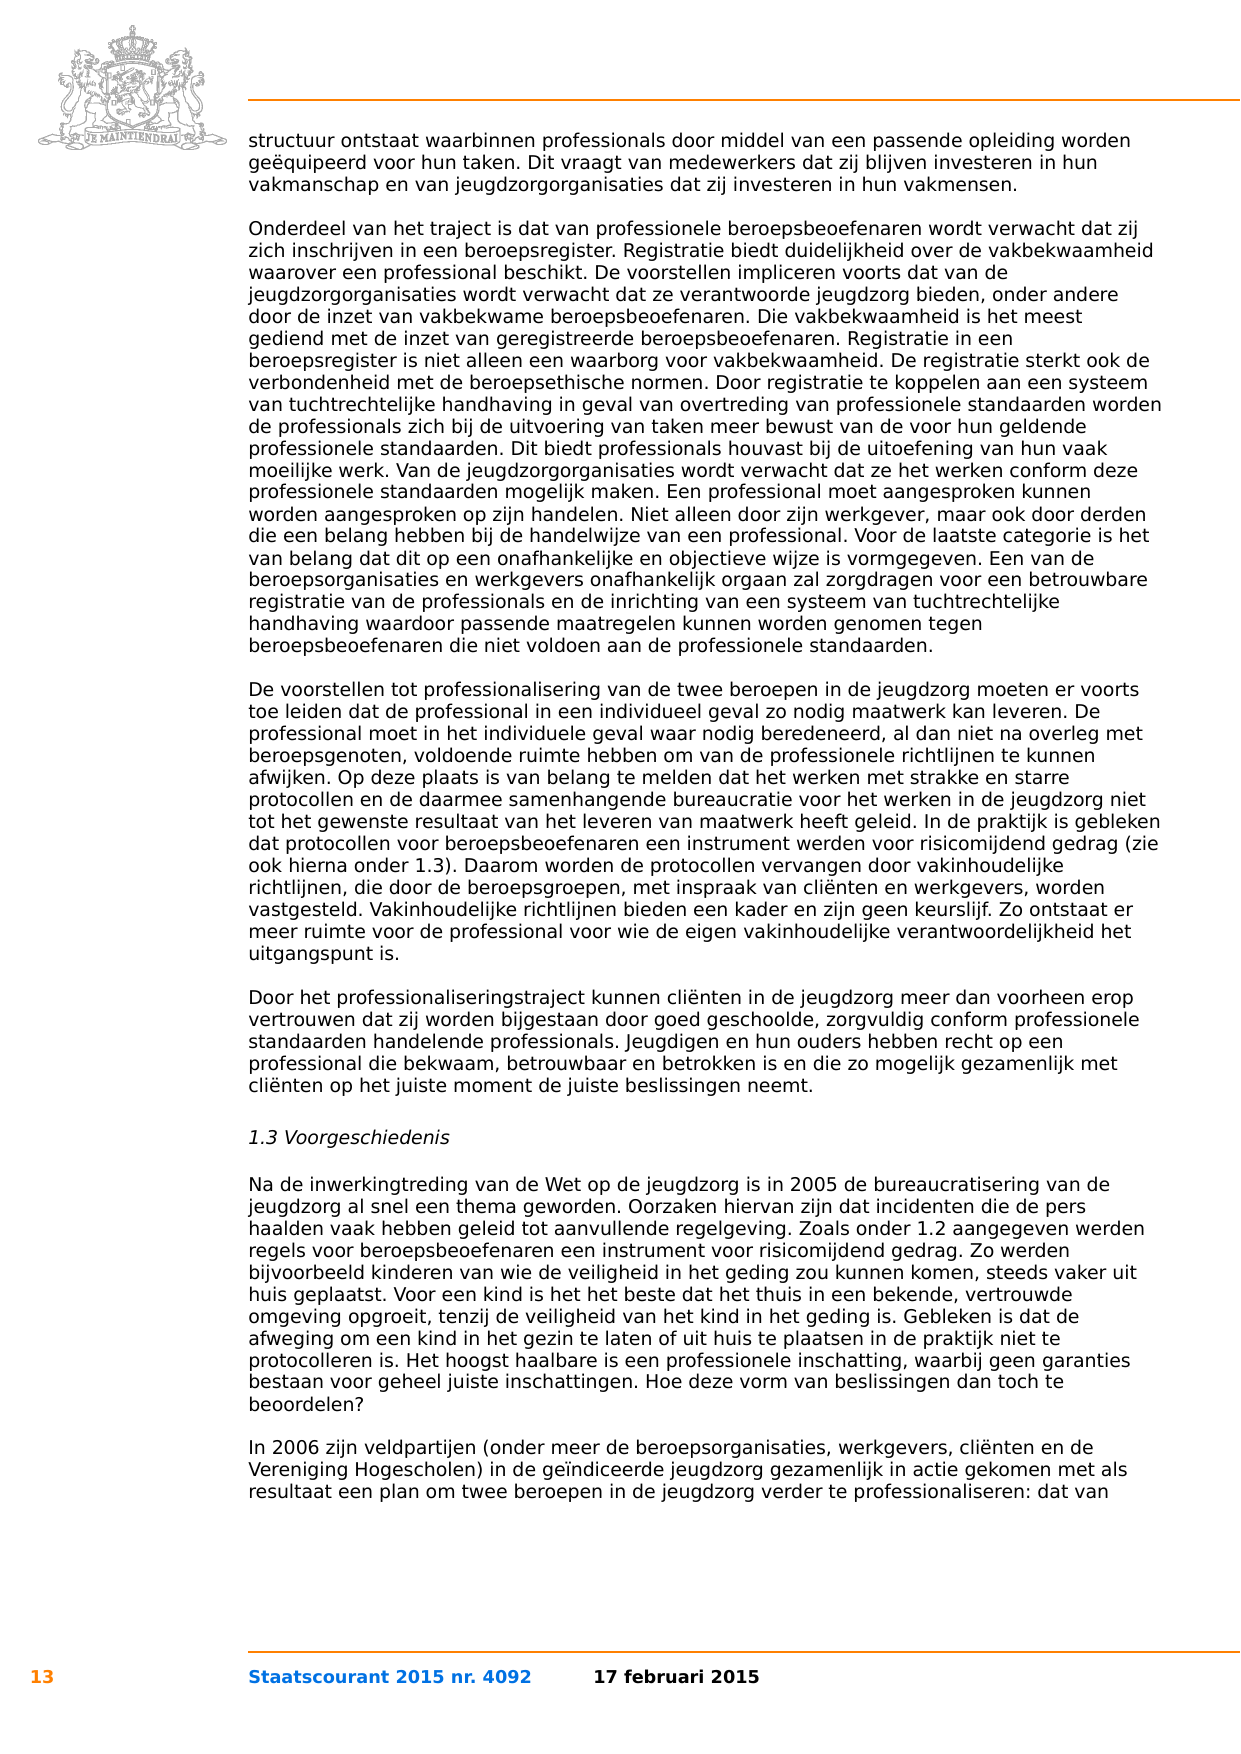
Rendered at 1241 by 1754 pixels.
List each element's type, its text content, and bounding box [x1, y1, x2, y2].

text structuur ontstaat waarbinnen professionals door middel van een passende opleiding worden geëquipeerd voor hun taken. Dit vraagt van medewerkers dat zij blijven investeren in hun vakmanschap en van jeugdzorgorganisaties dat zij investeren in hun vakmensen. [248, 130, 1163, 196]
subtitle 1.3 Voorgeschiedenis [248, 1127, 1163, 1149]
text De voorstellen tot professionalisering van de twee beroepen in de jeugdzorg moeten er voorts toe leiden dat de professional in een individueel geval zo nodig maatwerk kan leveren. De professional moet in het individuele geval waar nodig beredeneerd, al dan niet na overleg met beroepsgenoten, voldoende ruimte hebben om van de professionele richtlijnen te kunnen afwijken. Op deze plaats is van belang te melden dat het werken met strakke en starre protocollen en de daarmee samenhangende bureaucratie voor het werken in de jeugdzorg niet tot het gewenste resultaat van het leveren van maatwerk heeft geleid. In de praktijk is gebleken dat protocollen voor beroepsbeoefenaren een instrument werden voor risicomijdend gedrag (zie ook hierna onder 1.3). Daarom worden de protocollen vervangen door vakinhoudelijke richtlijnen, die door de beroepsgroepen, met inspraak van cliënten en werkgevers, worden vastgesteld. Vakinhoudelijke richtlijnen bieden een kader en zijn geen keurslijf. Zo ontstaat er meer ruimte voor de professional voor wie de eigen vakinhoudelijke verantwoordelijkheid het uitgangspunt is. [248, 679, 1163, 965]
picture [38, 25, 227, 150]
text Onderdeel van het traject is dat van professionele beroepsbeoefenaren wordt verwacht dat zij zich inschrijven in een beroepsregister. Registratie biedt duidelijkheid over de vakbekwaamheid waarover een professional beschikt. De voorstellen impliceren voorts dat van de jeugdzorgorganisaties wordt verwacht dat ze verantwoorde jeugdzorg bieden, onder andere door de inzet van vakbekwame beroepsbeoefenaren. Die vakbekwaamheid is het meest gediend met de inzet van geregistreerde beroepsbeoefenaren. Registratie in een beroepsregister is niet alleen een waarborg voor vakbekwaamheid. De registratie sterkt ook de verbondenheid met de beroepsethische normen. Door registratie te koppelen aan een systeem van tuchtrechtelijke handhaving in geval van overtreding van professionele standaarden worden de professionals zich bij de uitvoering van taken meer bewust van de voor hun geldende professionele standaarden. Dit biedt professionals houvast bij de uitoefening van hun vaak moeilijke werk. Van de jeugdzorgorganisaties wordt verwacht dat ze het werken conform deze professionele standaarden mogelijk maken. Een professional moet aangesproken kunnen worden aangesproken op zijn handelen. Niet alleen door zijn werkgever, maar ook door derden die een belang hebben bij de handelwijze van een professional. Voor de laatste categorie is het van belang dat dit op een onafhankelijke en objectieve wijze is vormgegeven. Een van de beroepsorganisaties en werkgevers onafhankelijk orgaan zal zorgdragen voor een betrouwbare registratie van de professionals en de inrichting van een systeem van tuchtrechtelijke handhaving waardoor passende maatregelen kunnen worden genomen tegen beroepsbeoefenaren die niet voldoen aan de professionele standaarden. [248, 218, 1163, 657]
text Door het professionaliseringstraject kunnen cliënten in de jeugdzorg meer dan voorheen erop vertrouwen dat zij worden bijgestaan door goed geschoolde, zorgvuldig conform professionele standaarden handelende professionals. Jeugdigen en hun ouders hebben recht op een professional die bekwaam, betrouwbaar en betrokken is en die zo mogelijk gezamenlijk met cliënten op het juiste moment de juiste beslissingen neemt. [248, 987, 1163, 1097]
text In 2006 zijn veldpartijen (onder meer de beroepsorganisaties, werkgevers, cliënten en de Vereniging Hogescholen) in de geïndiceerde jeugdzorg gezamenlijk in actie gekomen met als resultaat een plan om twee beroepen in de jeugdzorg verder te professionaliseren: dat van [248, 1437, 1163, 1503]
text Na de inwerkingtreding van de Wet op de jeugdzorg is in 2005 de bureaucratisering van de jeugdzorg al snel een thema geworden. Oorzaken hiervan zijn dat incidenten die de pers haalden vaak hebben geleid tot aanvullende regelgeving. Zoals onder 1.2 aangegeven werden regels voor beroepsbeoefenaren een instrument voor risicomijdend gedrag. Zo werden bijvoorbeeld kinderen van wie de veiligheid in het geding zou kunnen komen, steeds vaker uit huis geplaatst. Voor een kind is het het beste dat het thuis in een bekende, vertrouwde omgeving opgroeit, tenzij de veiligheid van het kind in het geding is. Gebleken is dat de afweging om een kind in het gezin te laten of uit huis te plaatsen in de praktijk niet te protocolleren is. Het hoogst haalbare is een professionele inschatting, waarbij geen garanties bestaan voor geheel juiste inschattingen. Hoe deze vorm van beslissingen dan toch te beoordelen? [248, 1174, 1163, 1415]
